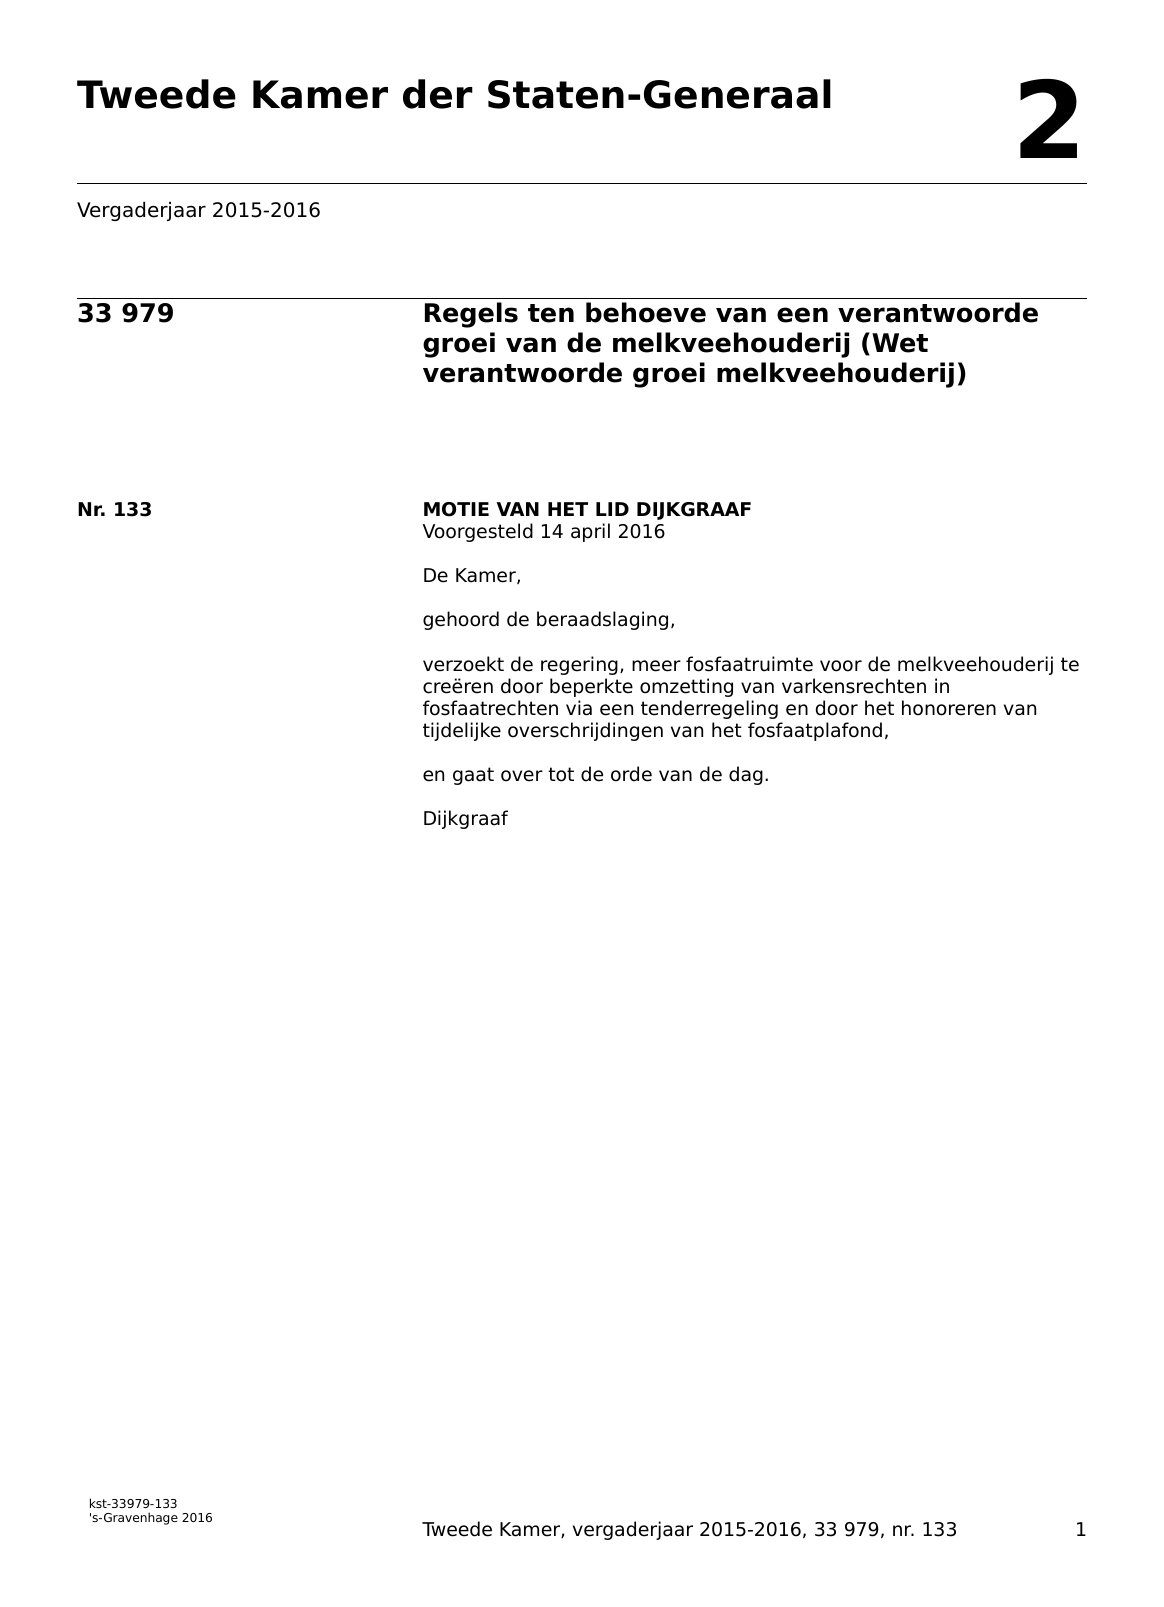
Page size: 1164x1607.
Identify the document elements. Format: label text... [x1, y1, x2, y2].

text De Kamer, [422, 565, 1087, 587]
text kst-33979-133 [88, 1497, 323, 1511]
text Dijkgraaf [422, 808, 1087, 830]
subtitle 33 979 Regels ten behoeve van een verantwoorde groei van de melkveehouderij (Wet verantwoorde groei melkveehouderij) [77, 299, 1087, 388]
text verzoekt de regering, meer fosfaatruimte voor de melkveehouderij te creëren door beperkte omzetting van varkensrechten in fosfaatrechten via een tenderregeling en door het honoreren van tijdelijke overschrijdingen van het fosfaatplafond, [422, 653, 1087, 741]
table_cell Vergaderjaar 2015-2016 [77, 184, 1087, 298]
text en gaat over tot de orde van de dag. [422, 764, 1087, 786]
text 's-Gravenhage 2016 [88, 1511, 323, 1525]
text gehoord de beraadslaging, [422, 609, 1087, 631]
table_header 2 [886, 59, 1087, 183]
subtitle Nr. 133 MOTIE VAN HET LID DIJKGRAAF [77, 499, 1087, 521]
text Voorgesteld 14 april 2016 [422, 521, 1087, 543]
table_header Tweede Kamer der Staten-Generaal [77, 59, 886, 183]
